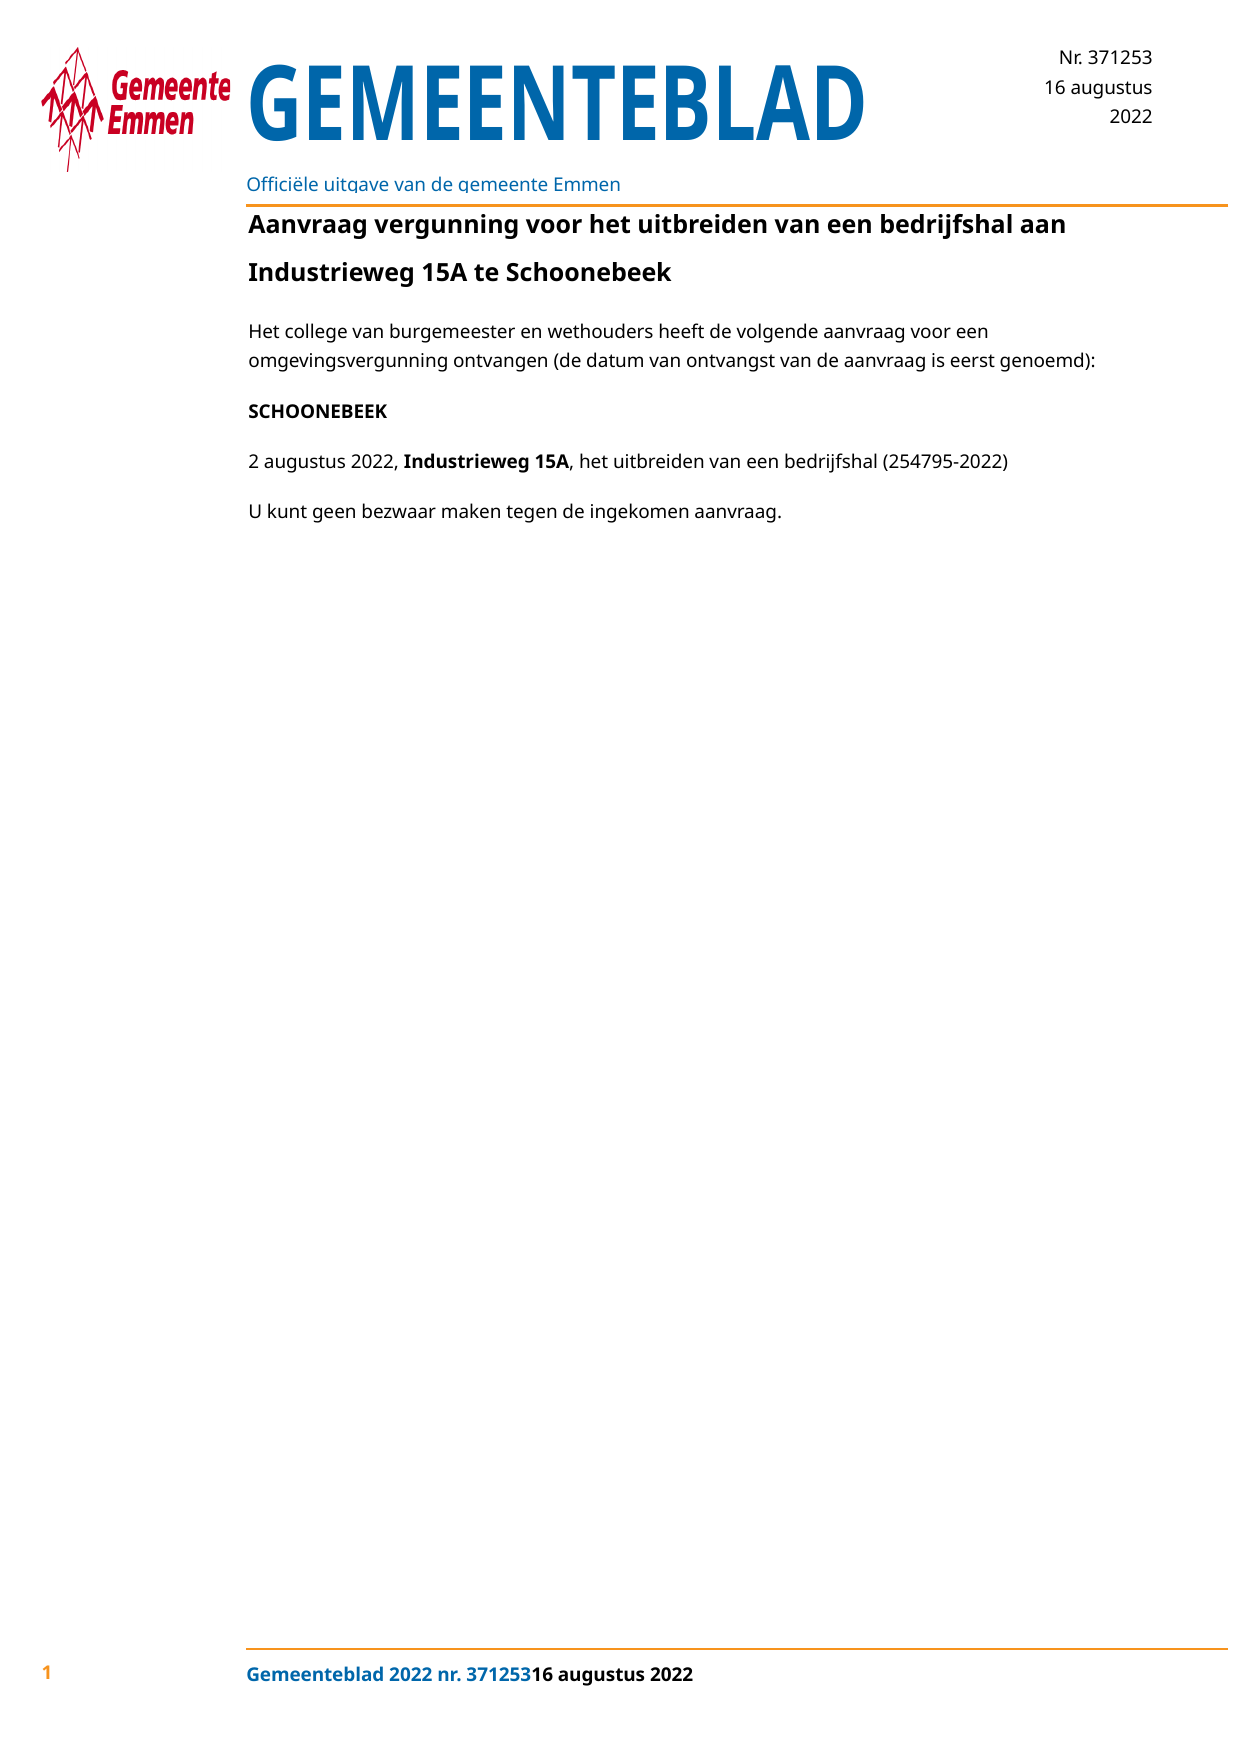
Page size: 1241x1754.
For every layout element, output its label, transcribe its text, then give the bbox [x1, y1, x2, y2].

text 2 augustus 2022, Industrieweg 15A, het uitbreiden van een bedrijfshal (254795-2022) [248, 448, 1152, 474]
picture [41, 47, 231, 172]
text Aanvraag vergunning voor het uitbreiden van een bedrijfshal aan Industrieweg 15A te Schoonebeek [248, 207, 1152, 288]
text Het college van burgemeester en wethouders heeft de volgende aanvraag voor een omgevingsvergunning ontvangen (de datum van ontvangst van de aanvraag is eerst genoemd): [248, 318, 1152, 373]
text SCHOONEBEEK [248, 398, 1152, 424]
text U kunt geen bezwaar maken tegen de ingekomen aanvraag. [248, 499, 1152, 524]
